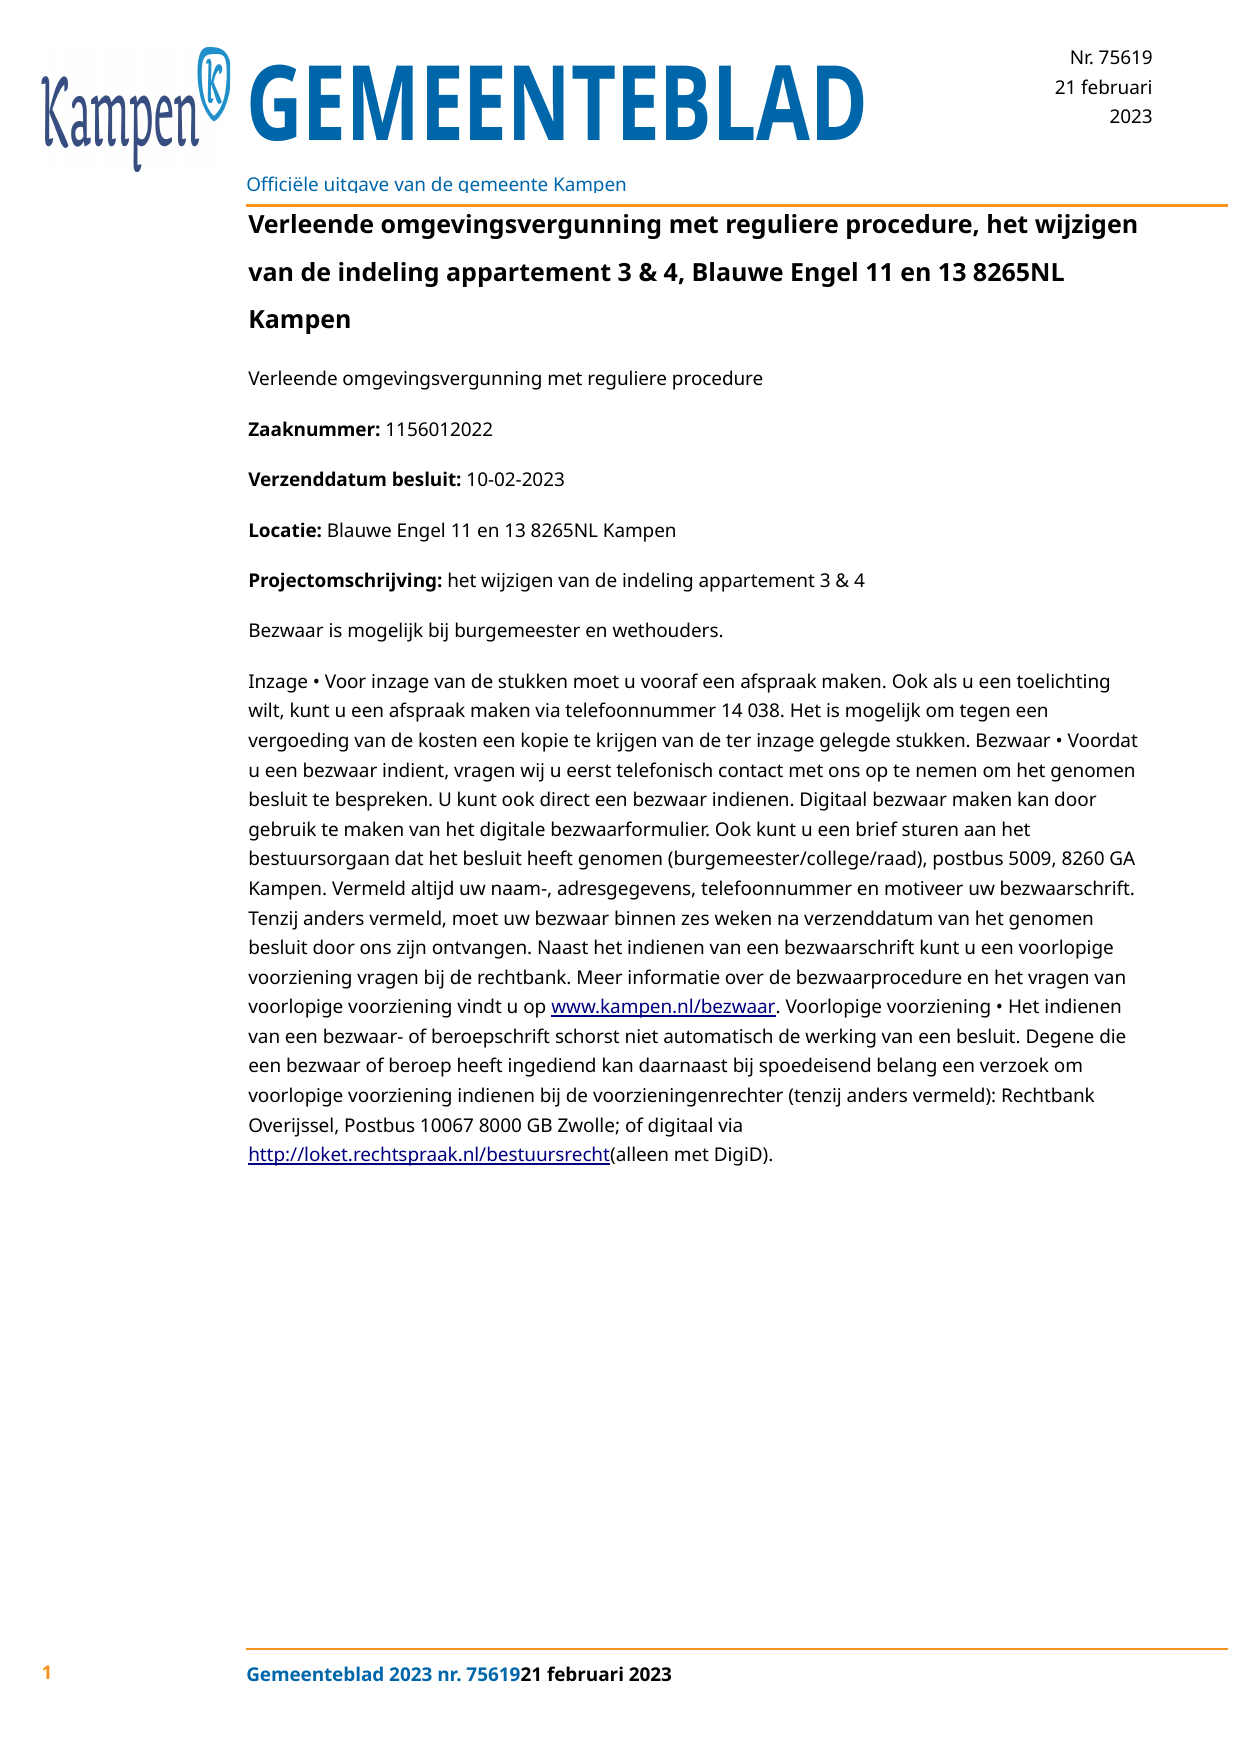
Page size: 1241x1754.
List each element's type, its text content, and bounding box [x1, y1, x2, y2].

picture [41, 47, 231, 172]
text Verleende omgevingsvergunning met reguliere procedure [248, 366, 1152, 391]
text Bezwaar is mogelijk bij burgemeester en wethouders. [248, 618, 1152, 643]
text Projectomschrijving: het wijzigen van de indeling appartement 3 & 4 [248, 567, 1152, 593]
text Verleende omgevingsvergunning met reguliere procedure, het wijzigen van de indeling appartement 3 & 4, Blauwe Engel 11 en 13 8265NL Kampen [248, 207, 1152, 336]
text Zaaknummer: 1156012022 [248, 416, 1152, 442]
text Inzage • Voor inzage van de stukken moet u vooraf een afspraak maken. Ook als u een toelichting wilt, kunt u een afspraak maken via telefoonnummer 14 038. Het is mogelijk om tegen een vergoeding van de kosten een kopie te krijgen van de ter inzage gelegde stukken. Bezwaar • Voordat u een bezwaar indient, vragen wij u eerst telefonisch contact met ons op te nemen om het genomen besluit te bespreken. U kunt ook direct een bezwaar indienen. Digitaal bezwaar maken kan door gebruik te maken van het digitale bezwaarformulier. Ook kunt u een brief sturen aan het bestuursorgaan dat het besluit heeft genomen (burgemeester/college/raad), postbus 5009, 8260 GA Kampen. Vermeld altijd uw naam-, adresgegevens, telefoonnummer en motiveer uw bezwaarschrift. Tenzij anders vermeld, moet uw bezwaar binnen zes weken na verzenddatum van het genomen besluit door ons zijn ontvangen. Naast het indienen van een bezwaarschrift kunt u een voorlopige voorziening vragen bij de rechtbank. Meer informatie over de bezwaarprocedure en het vragen van voorlopige voorziening vindt u op www.kampen.nl/bezwaar. Voorlopige voorziening • Het indienen van een bezwaar- of beroepschrift schorst niet automatisch de werking van een besluit. Degene die een bezwaar of beroep heeft ingediend kan daarnaast bij spoedeisend belang een verzoek om voorlopige voorziening indienen bij de voorzieningenrechter (tenzij anders vermeld): Rechtbank Overijssel, Postbus 10067 8000 GB Zwolle; of digitaal via http://loket.rechtspraak.nl/bestuursrecht(alleen met DigiD). [248, 668, 1152, 1167]
text Verzenddatum besluit: 10-02-2023 [248, 466, 1152, 492]
text Locatie: Blauwe Engel 11 en 13 8265NL Kampen [248, 517, 1152, 542]
